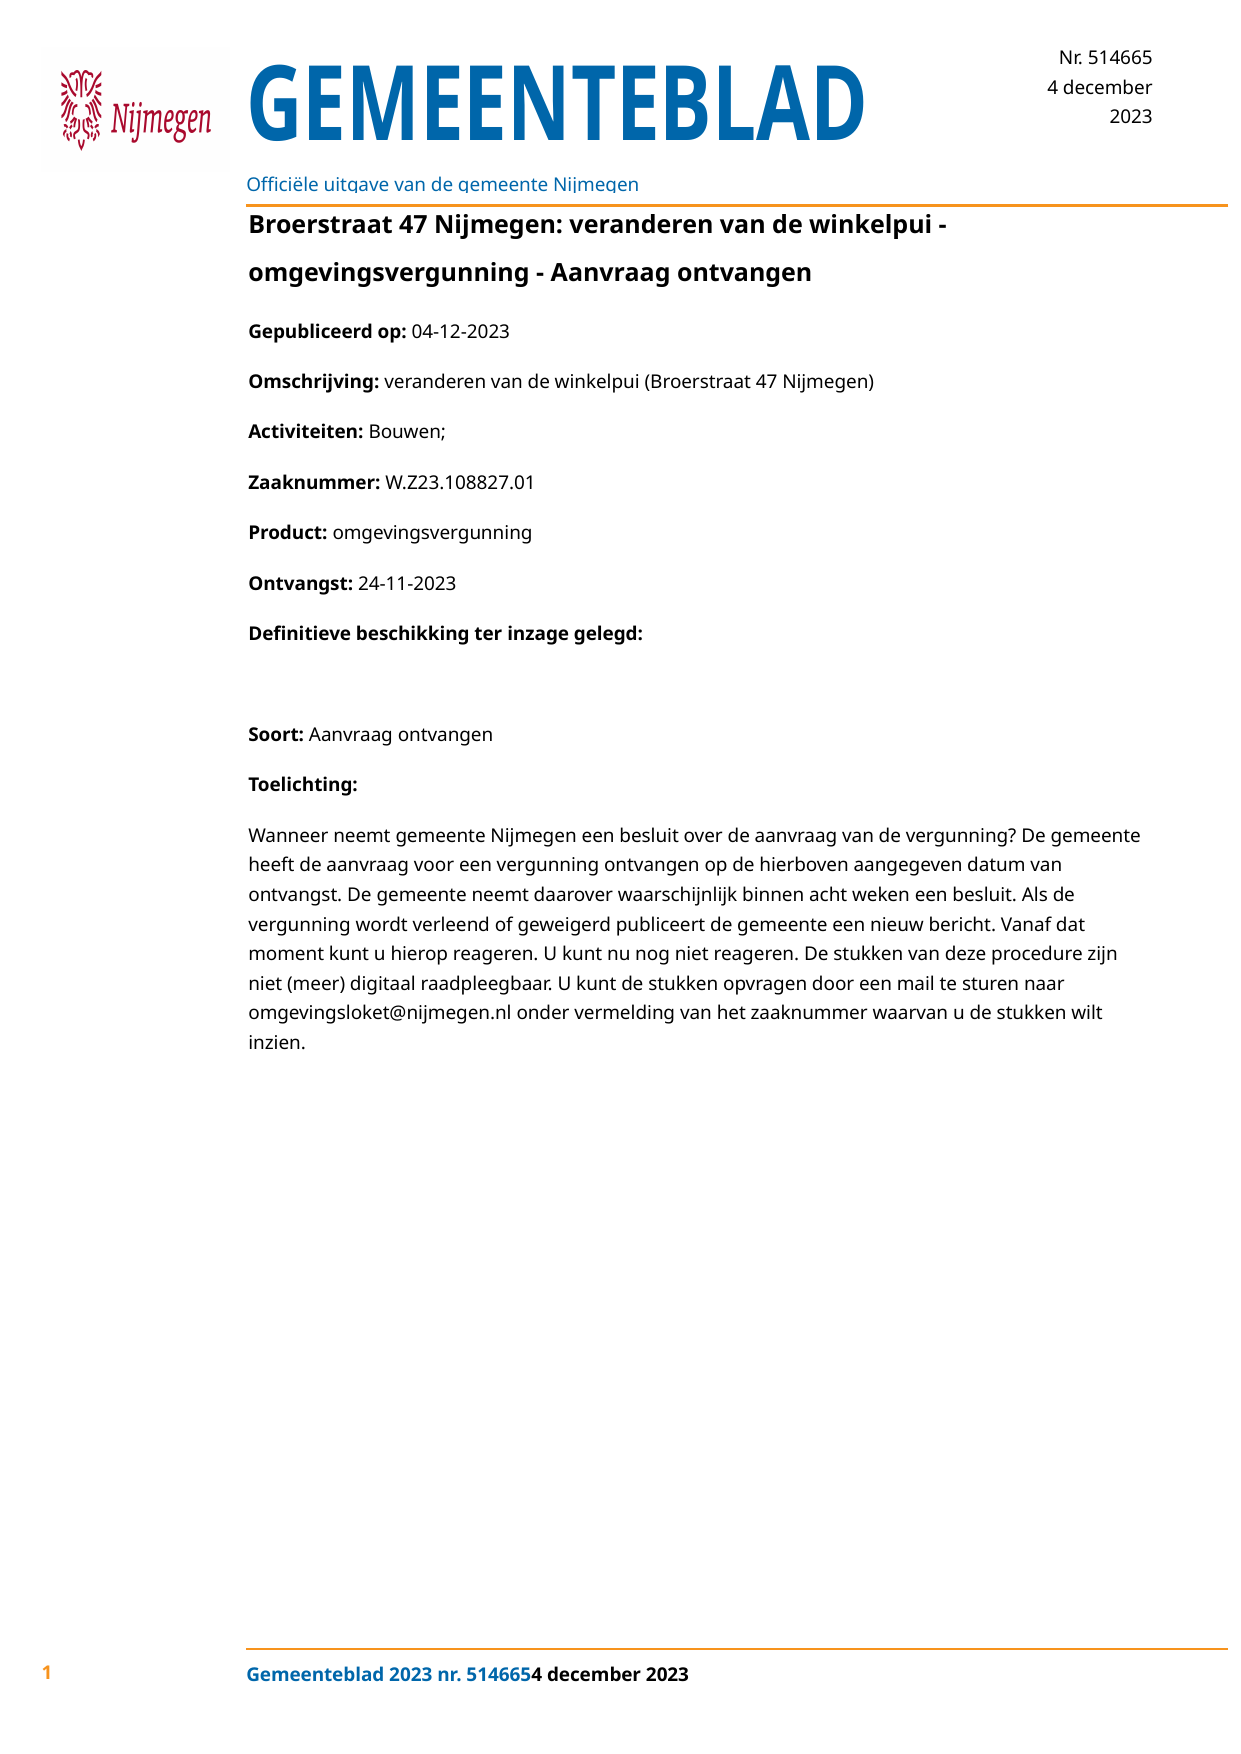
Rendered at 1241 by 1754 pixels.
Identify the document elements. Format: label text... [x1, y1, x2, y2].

text Definitieve beschikking ter inzage gelegd: [248, 620, 1152, 646]
picture [41, 47, 231, 172]
text Ontvangst: 24-11-2023 [248, 570, 1152, 596]
text Wanneer neemt gemeente Nijmegen een besluit over de aanvraag van de vergunning? De gemeente heeft de aanvraag voor een vergunning ontvangen op de hierboven aangegeven datum van ontvangst. De gemeente neemt daarover waarschijnlijk binnen acht weken een besluit. Als de vergunning wordt verleend of geweigerd publiceert de gemeente een nieuw bericht. Vanaf dat moment kunt u hierop reageren. U kunt nu nog niet reageren. De stukken van deze procedure zijn niet (meer) digitaal raadpleegbaar. U kunt de stukken opvragen door een mail te sturen naar omgevingsloket@nijmegen.nl onder vermelding van het zaaknummer waarvan u de stukken wilt inzien. [248, 822, 1152, 1055]
text Activiteiten: Bouwen; [248, 419, 1152, 444]
text Product: omgevingsvergunning [248, 519, 1152, 545]
text Omschrijving: veranderen van de winkelpui (Broerstraat 47 Nijmegen) [248, 368, 1152, 394]
text Broerstraat 47 Nijmegen: veranderen van de winkelpui - omgevingsvergunning - Aanvraag ontvangen [248, 207, 1152, 288]
text Toelichting: [248, 772, 1152, 797]
text Gepubliceerd op: 04-12-2023 [248, 318, 1152, 344]
text Soort: Aanvraag ontvangen [248, 721, 1152, 747]
text Zaaknummer: W.Z23.108827.01 [248, 469, 1152, 495]
